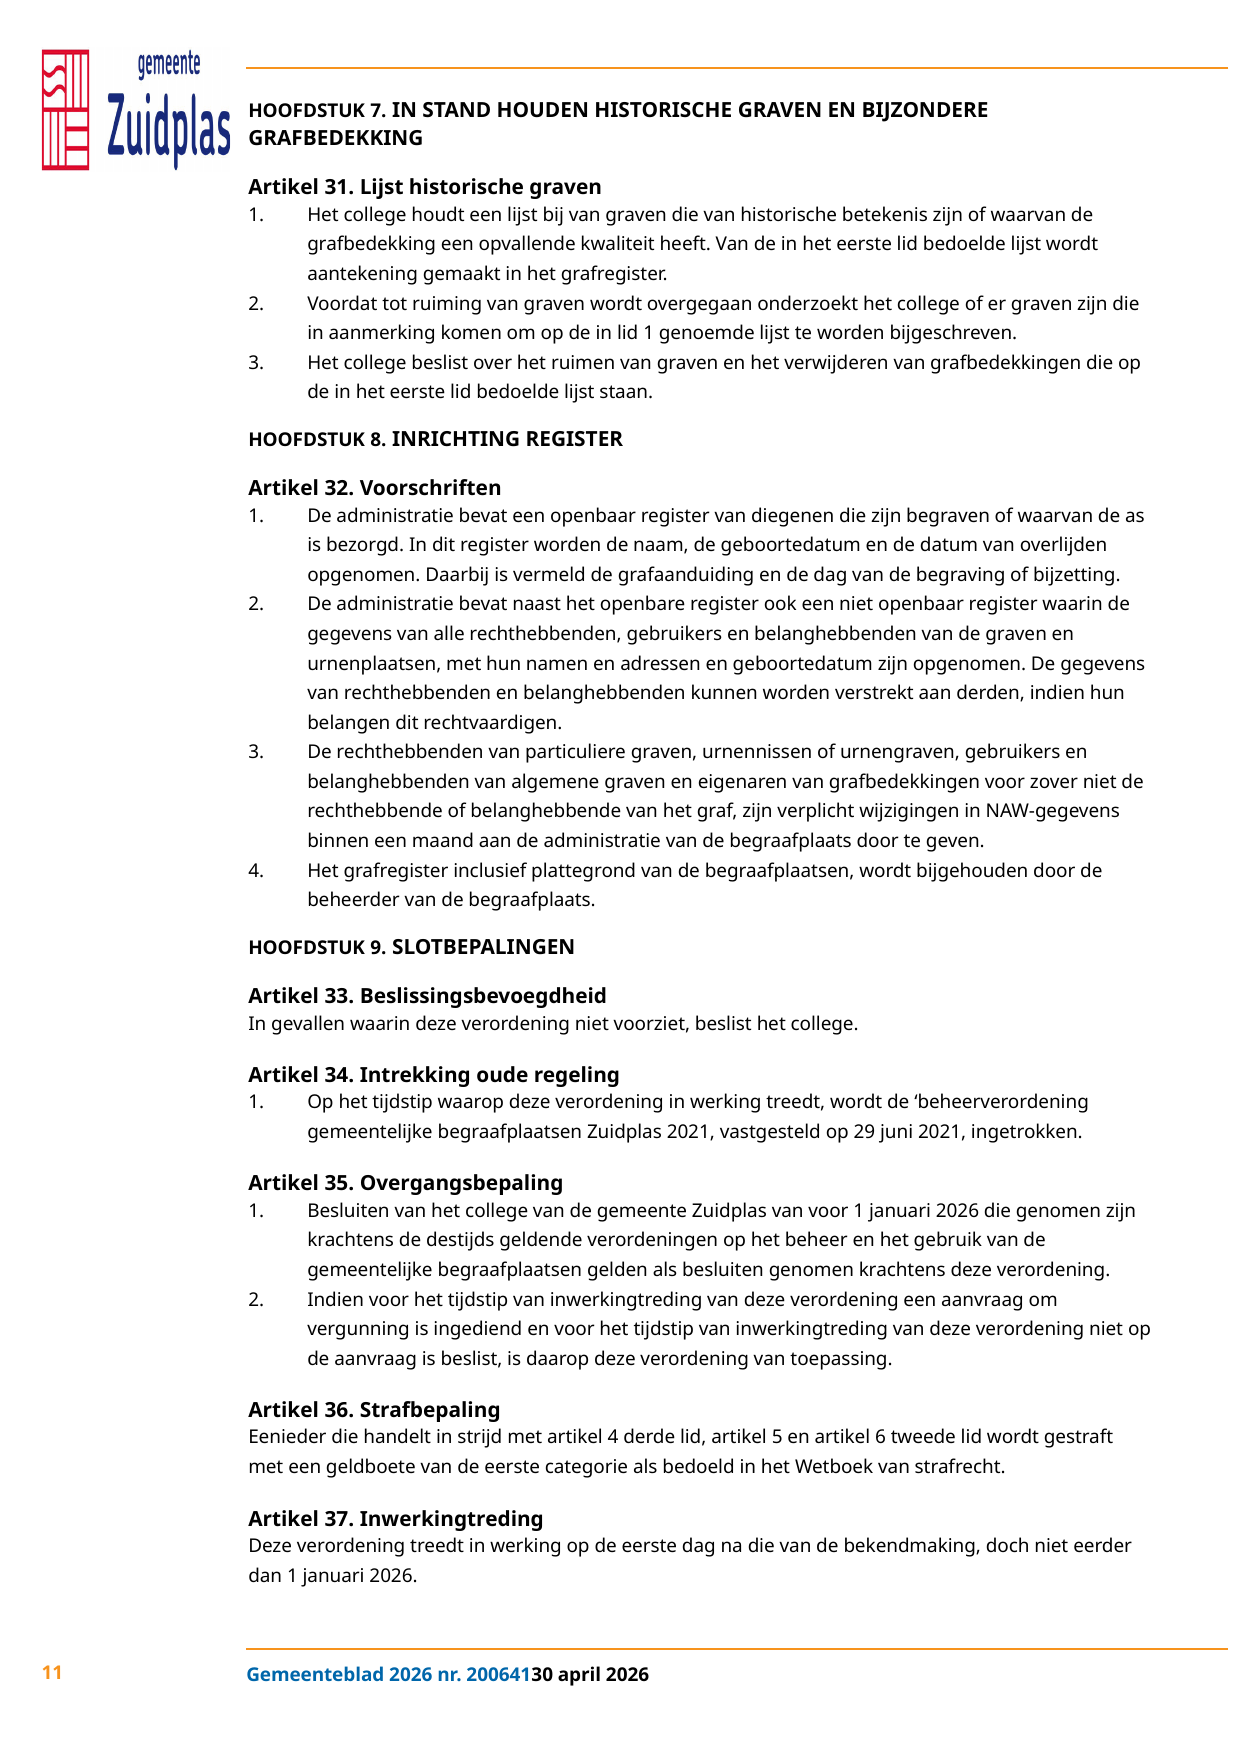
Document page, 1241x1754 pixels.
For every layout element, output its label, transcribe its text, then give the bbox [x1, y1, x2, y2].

list De rechthebbenden van particuliere graven, urnennissen of urnengraven, gebruikers en belanghebbenden van algemene graven en eigenaren van grafbedekkingen voor zover niet de rechthebbende of belanghebbende van het graf, zijn verplicht wijzigingen in NAW-gegevens binnen een maand aan de administratie van de begraafplaats door te geven. [248, 738, 1152, 853]
text HOOFDSTUK 8. INRICHTING REGISTER [248, 424, 1152, 452]
text Artikel 35. Overgangsbepaling [248, 1168, 1152, 1197]
list Het college beslist over het ruimen van graven en het verwijderen van grafbedekkingen die op de in het eerste lid bedoelde lijst staan. [248, 349, 1152, 404]
text In gevallen waarin deze verordening niet voorziet, beslist het college. [248, 1010, 1152, 1035]
text Artikel 33. Beslissingsbevoegdheid [248, 981, 1152, 1010]
text Artikel 34. Intrekking oude regeling [248, 1060, 1152, 1088]
list Het grafregister inclusief plattegrond van de begraafplaatsen, wordt bijgehouden door de beheerder van de begraafplaats. [248, 857, 1152, 912]
text HOOFDSTUK 9. SLOTBEPALINGEN [248, 932, 1152, 960]
text Artikel 31. Lijst historische graven [248, 172, 1152, 201]
list Besluiten van het college van de gemeente Zuidplas van voor 1 januari 2026 die genomen zijn krachtens de destijds geldende verordeningen op het beheer en het gebruik van de gemeentelijke begraafplaatsen gelden als besluiten genomen krachtens deze verordening. [248, 1197, 1152, 1282]
text Artikel 36. Strafbepaling [248, 1395, 1152, 1424]
list De administratie bevat een openbaar register van diegenen die zijn begraven of waarvan de as is bezorgd. In dit register worden de naam, de geboortedatum en de datum van overlijden opgenomen. Daarbij is vermeld de grafaanduiding en de dag van de begraving of bijzetting. [248, 502, 1152, 587]
text Artikel 32. Voorschriften [248, 473, 1152, 502]
text Eenieder die handelt in strijd met artikel 4 derde lid, artikel 5 en artikel 6 tweede lid wordt gestraft met een geldboete van de eerste categorie als bedoeld in het Wetboek van strafrecht. [248, 1424, 1152, 1479]
list De administratie bevat naast het openbare register ook een niet openbaar register waarin de gegevens van alle rechthebbenden, gebruikers en belanghebbenden van de graven en urnenplaatsen, met hun namen en adressen en geboortedatum zijn opgenomen. De gegevens van rechthebbenden en belanghebbenden kunnen worden verstrekt aan derden, indien hun belangen dit rechtvaardigen. [248, 591, 1152, 734]
text HOOFDSTUK 7. IN STAND HOUDEN HISTORISCHE GRAVEN EN BIJZONDERE GRAFBEDEKKING [248, 95, 1152, 152]
list Voordat tot ruiming van graven wordt overgegaan onderzoekt het college of er graven zijn die in aanmerking komen om op de in lid 1 genoemde lijst te worden bijgeschreven. [248, 290, 1152, 345]
picture [41, 47, 231, 172]
text Deze verordening treedt in werking op de eerste dag na die van de bekendmaking, doch niet eerder dan 1 januari 2026. [248, 1532, 1152, 1587]
list Het college houdt een lijst bij van graven die van historische betekenis zijn of waarvan de grafbedekking een opvallende kwaliteit heeft. Van de in het eerste lid bedoelde lijst wordt aantekening gemaakt in het grafregister. [248, 201, 1152, 286]
list Indien voor het tijdstip van inwerkingtreding van deze verordening een aanvraag om vergunning is ingediend en voor het tijdstip van inwerkingtreding van deze verordening niet op de aanvraag is beslist, is daarop deze verordening van toepassing. [248, 1286, 1152, 1371]
text Artikel 37. Inwerkingtreding [248, 1504, 1152, 1532]
list Op het tijdstip waarop deze verordening in werking treedt, wordt de ‘beheerverordening gemeentelijke begraafplaatsen Zuidplas 2021, vastgesteld op 29 juni 2021, ingetrokken. [248, 1088, 1152, 1144]
